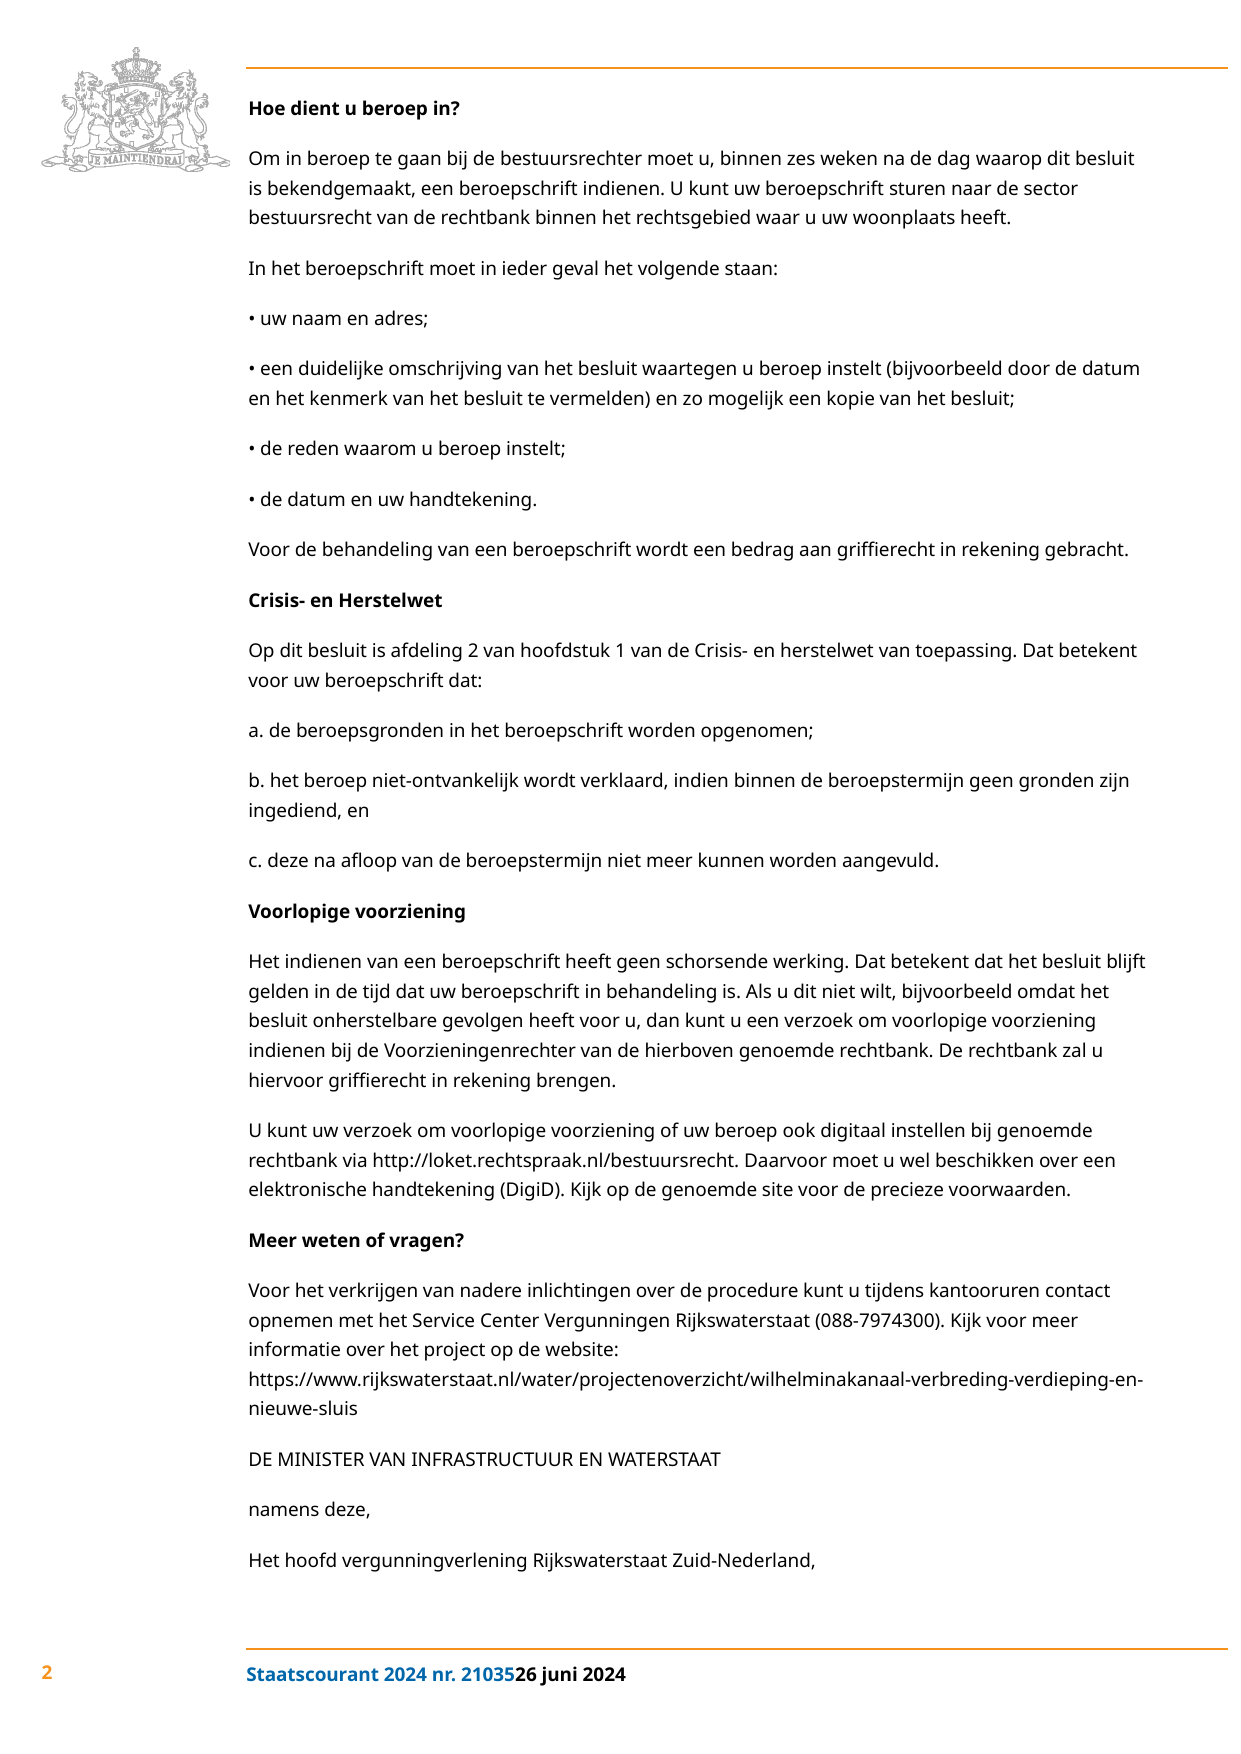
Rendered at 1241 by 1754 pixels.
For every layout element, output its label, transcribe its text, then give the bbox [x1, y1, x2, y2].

text Het indienen van een beroepschrift heeft geen schorsende werking. Dat betekent dat het besluit blijft gelden in de tijd dat uw beroepschrift in behandeling is. Als u dit niet wilt, bijvoorbeeld omdat het besluit onherstelbare gevolgen heeft voor u, dan kunt u een verzoek om voorlopige voorziening indienen bij de Voorzieningenrechter van de hierboven genoemde rechtbank. De rechtbank zal u hiervoor griffierecht in rekening brengen. [248, 948, 1152, 1093]
text Voorlopige voorziening [248, 898, 1152, 924]
text • de reden waarom u beroep instelt; [248, 436, 1152, 461]
text namens deze, [248, 1496, 1152, 1522]
text DE MINISTER VAN INFRASTRUCTUUR EN WATERSTAAT [248, 1446, 1152, 1472]
text Voor de behandeling van een beroepschrift wordt een bedrag aan griffierecht in rekening gebracht. [248, 536, 1152, 562]
text U kunt uw verzoek om voorlopige voorziening of uw beroep ook digitaal instellen bij genoemde rechtbank via http://loket.rechtspraak.nl/bestuursrecht. Daarvoor moet u wel beschikken over een elektronische handtekening (DigiD). Kijk op de genoemde site voor de precieze voorwaarden. [248, 1117, 1152, 1202]
picture [41, 47, 231, 172]
text • de datum en uw handtekening. [248, 486, 1152, 512]
text Crisis- en Herstelwet [248, 587, 1152, 613]
text Het hoofd vergunningverlening Rijkswaterstaat Zuid-Nederland, [248, 1547, 1152, 1573]
text Hoe dient u beroep in? [248, 95, 1152, 121]
text Op dit besluit is afdeling 2 van hoofdstuk 1 van de Crisis- en herstelwet van toepassing. Dat betekent voor uw beroepschrift dat: [248, 637, 1152, 693]
text b. het beroep niet-ontvankelijk wordt verklaard, indien binnen de beroepstermijn geen gronden zijn ingediend, en [248, 768, 1152, 823]
text • uw naam en adres; [248, 305, 1152, 331]
text Voor het verkrijgen van nadere inlichtingen over de procedure kunt u tijdens kantooruren contact opnemen met het Service Center Vergunningen Rijkswaterstaat (088-7974300). Kijk voor meer informatie over het project op de website: https://www.rijkswaterstaat.nl/water/projectenoverzicht/wilhelminakanaal-verbreding-verdieping-en-nieuwe-sluis [248, 1277, 1152, 1421]
text Meer weten of vragen? [248, 1227, 1152, 1253]
text a. de beroepsgronden in het beroepschrift worden opgenomen; [248, 717, 1152, 743]
text c. deze na afloop van de beroepstermijn niet meer kunnen worden aangevuld. [248, 848, 1152, 873]
text • een duidelijke omschrijving van het besluit waartegen u beroep instelt (bijvoorbeeld door de datum en het kenmerk van het besluit te vermelden) en zo mogelijk een kopie van het besluit; [248, 356, 1152, 411]
text Om in beroep te gaan bij de bestuursrechter moet u, binnen zes weken na de dag waarop dit besluit is bekendgemaakt, een beroepschrift indienen. U kunt uw beroepschrift sturen naar de sector bestuursrecht van de rechtbank binnen het rechtsgebied waar u uw woonplaats heeft. [248, 145, 1152, 230]
text In het beroepschrift moet in ieder geval het volgende staan: [248, 255, 1152, 281]
